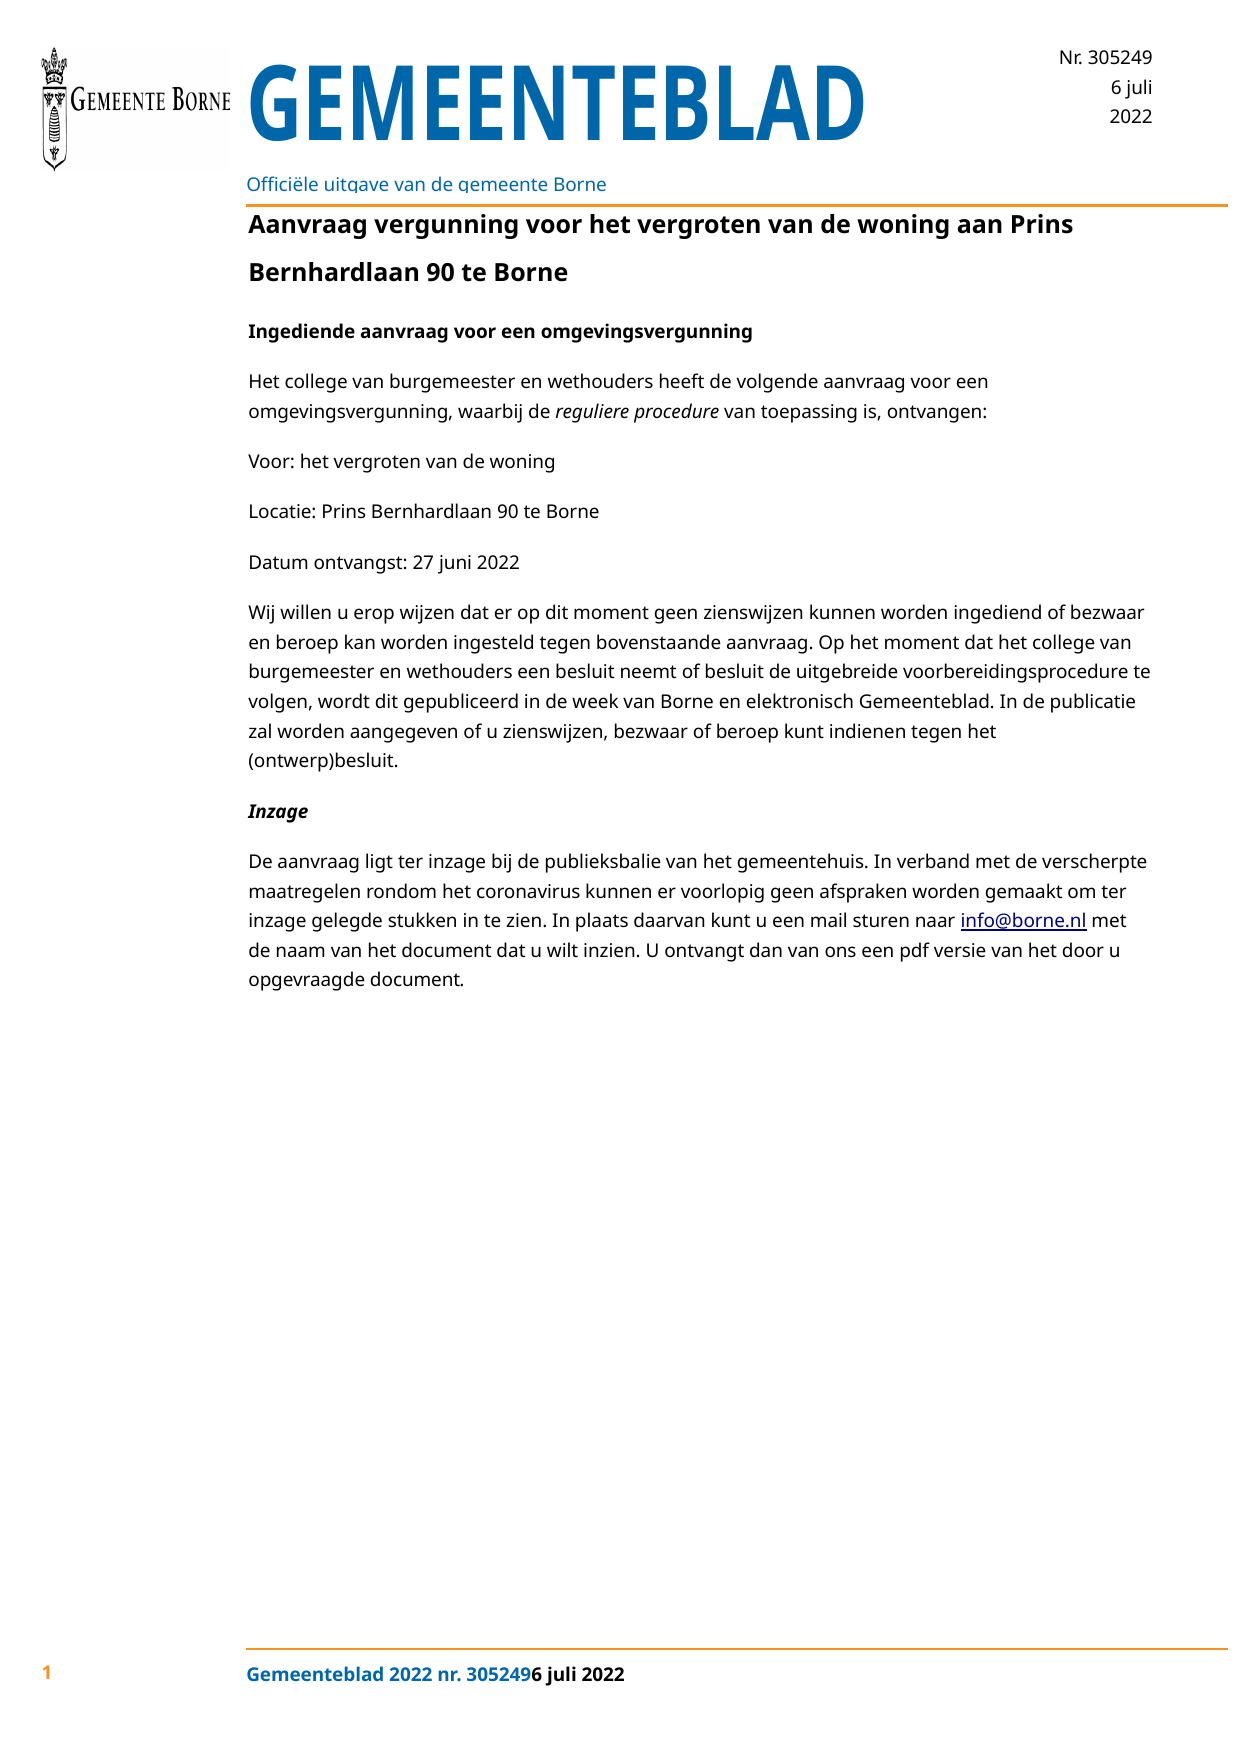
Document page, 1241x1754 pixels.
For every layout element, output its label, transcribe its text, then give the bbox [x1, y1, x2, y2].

text Het college van burgemeester en wethouders heeft de volgende aanvraag voor een omgevingsvergunning, waarbij de reguliere procedure van toepassing is, ontvangen: [248, 368, 1152, 424]
text Wij willen u erop wijzen dat er op dit moment geen zienswijzen kunnen worden ingediend of bezwaar en beroep kan worden ingesteld tegen bovenstaande aanvraag. Op het moment dat het college van burgemeester en wethouders een besluit neemt of besluit de uitgebreide voorbereidingsprocedure te volgen, wordt dit gepubliceerd in de week van Borne en elektronisch Gemeenteblad. In de publicatie zal worden aangegeven of u zienswijzen, bezwaar of beroep kunt indienen tegen het (ontwerp)besluit. [248, 599, 1152, 773]
text Ingediende aanvraag voor een omgevingsvergunning [248, 318, 1152, 344]
text Aanvraag vergunning voor het vergroten van de woning aan Prins Bernhardlaan 90 te Borne [248, 207, 1152, 288]
text Inzage [248, 798, 1152, 824]
picture [41, 47, 231, 172]
text De aanvraag ligt ter inzage bij de publieksbalie van het gemeentehuis. In verband met de verscherpte maatregelen rondom het coronavirus kunnen er voorlopig geen afspraken worden gemaakt om ter inzage gelegde stukken in te zien. In plaats daarvan kunt u een mail sturen naar info@borne.nl met de naam van het document dat u wilt inzien. U ontvangt dan van ons een pdf versie van het door u opgevraagde document. [248, 848, 1152, 992]
text Locatie: Prins Bernhardlaan 90 te Borne [248, 499, 1152, 524]
text Datum ontvangst: 27 juni 2022 [248, 549, 1152, 575]
text Voor: het vergroten van de woning [248, 448, 1152, 474]
